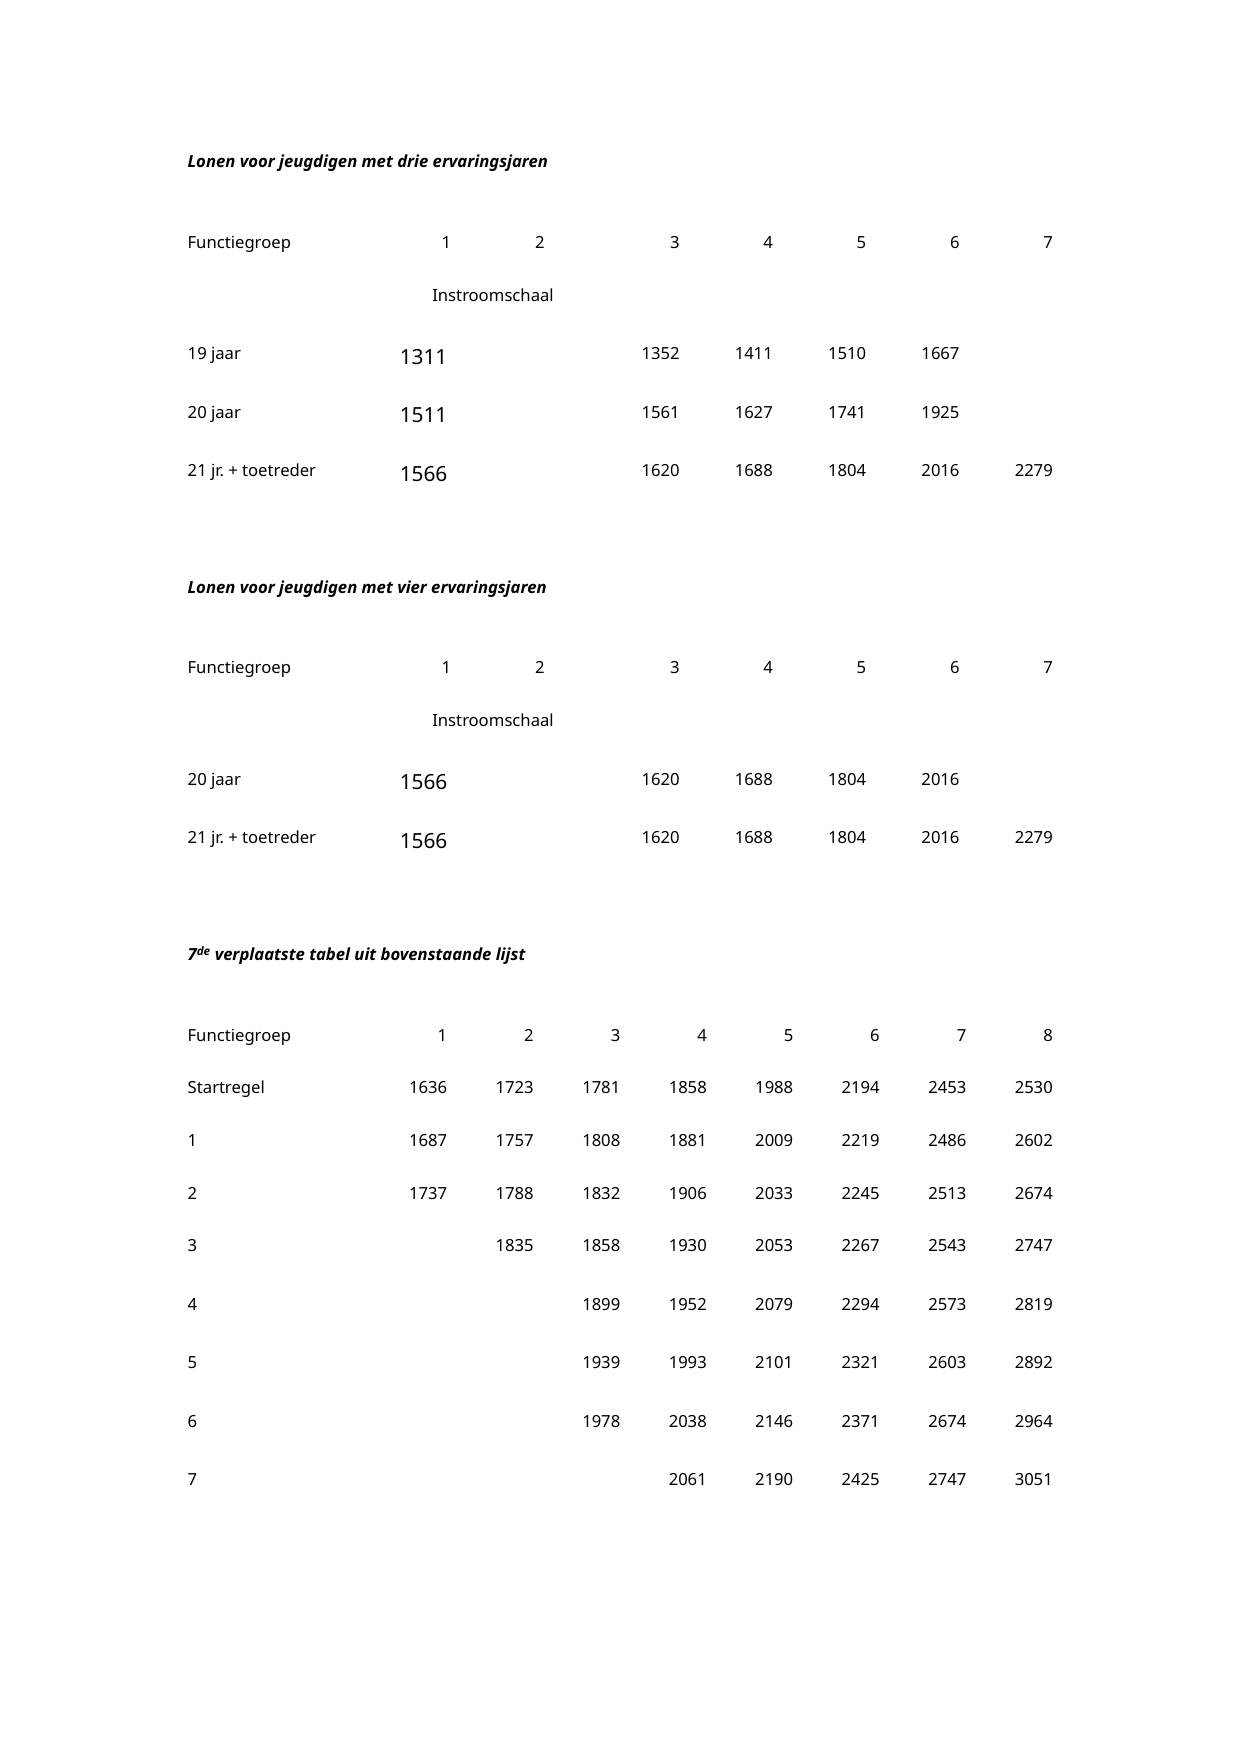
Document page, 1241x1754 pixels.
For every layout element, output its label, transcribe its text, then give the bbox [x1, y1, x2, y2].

table_cell 1352 [586, 342, 679, 400]
table_cell 2219 [793, 1129, 879, 1181]
table_cell 1906 [620, 1181, 706, 1234]
table_cell 2279 [959, 826, 1053, 884]
table_cell 1620 [586, 826, 679, 884]
table_header 1 [361, 1023, 447, 1076]
table_cell 1835 [447, 1234, 533, 1292]
table_cell 1804 [773, 826, 866, 884]
table_header 4 [679, 656, 773, 709]
table_cell [447, 1468, 533, 1526]
table_cell [447, 1351, 533, 1409]
table_cell 1978 [534, 1409, 620, 1468]
table_header Functiegroep [188, 656, 399, 709]
table_cell 1636 [361, 1076, 447, 1129]
table_cell 1561 [586, 400, 679, 459]
table_cell 1788 [447, 1181, 533, 1234]
table_cell 2194 [793, 1076, 879, 1129]
table_cell 3051 [966, 1468, 1053, 1526]
table_cell [959, 283, 1053, 342]
table_cell [959, 767, 1053, 826]
table_cell 1627 [679, 400, 773, 459]
text 7de verplaatste tabel uit bovenstaande lijst [187, 943, 1053, 965]
table_cell Instroomschaal [400, 709, 586, 767]
table_cell 1737 [361, 1181, 447, 1234]
table_cell 2603 [880, 1351, 966, 1409]
table_cell 2053 [706, 1234, 793, 1292]
table_cell [679, 283, 773, 342]
table_header 3 [586, 656, 679, 709]
table_cell 2371 [793, 1409, 879, 1468]
table_cell 1566 [400, 767, 586, 826]
table_cell 2190 [706, 1468, 793, 1526]
table_cell 2294 [793, 1293, 879, 1351]
table_cell 2674 [880, 1409, 966, 1468]
table_cell 1688 [679, 826, 773, 884]
table_cell 1808 [534, 1129, 620, 1181]
table_cell 21 jr. + toetreder [188, 826, 399, 884]
text Lonen voor jeugdigen met vier ervaringsjaren [187, 576, 1053, 598]
table_cell 2267 [793, 1234, 879, 1292]
table_cell 3 [188, 1234, 361, 1292]
table_cell 1939 [534, 1351, 620, 1409]
table_cell 2038 [620, 1409, 706, 1468]
table_header 4 [679, 231, 773, 283]
table_cell 2 [188, 1181, 361, 1234]
table_header 2 [447, 1023, 533, 1076]
table_cell 2016 [866, 767, 959, 826]
table_cell [447, 1409, 533, 1468]
table_cell 2146 [706, 1409, 793, 1468]
table_cell 1881 [620, 1129, 706, 1181]
table_cell 1925 [866, 400, 959, 459]
table_cell [361, 1293, 447, 1351]
table_header 8 [966, 1023, 1053, 1076]
table_header 4 [620, 1023, 706, 1076]
table_cell 2321 [793, 1351, 879, 1409]
table_header 3 [586, 231, 679, 283]
table_cell 2033 [706, 1181, 793, 1234]
table_header 5 [706, 1023, 793, 1076]
table_cell 1952 [620, 1293, 706, 1351]
table_cell 1311 [400, 342, 586, 400]
table_cell 1781 [534, 1076, 620, 1129]
table_cell [447, 1293, 533, 1351]
table_cell 1930 [620, 1234, 706, 1292]
table_cell 1988 [706, 1076, 793, 1129]
table_cell 2009 [706, 1129, 793, 1181]
table_cell [773, 709, 866, 767]
table_cell 1804 [773, 767, 866, 826]
table_cell 2513 [880, 1181, 966, 1234]
table_cell [534, 1468, 620, 1526]
table_cell 2964 [966, 1409, 1053, 1468]
table_cell 1723 [447, 1076, 533, 1129]
table_cell 2279 [959, 459, 1053, 517]
table_cell [188, 709, 399, 767]
table_cell 1757 [447, 1129, 533, 1181]
table_header 5 [773, 231, 866, 283]
table_cell Startregel [188, 1076, 361, 1129]
table_cell 1411 [679, 342, 773, 400]
table_cell 1899 [534, 1293, 620, 1351]
table_cell 2573 [880, 1293, 966, 1351]
table_header 1 [400, 231, 493, 283]
table_cell 1510 [773, 342, 866, 400]
table_cell [361, 1409, 447, 1468]
table_cell [188, 283, 399, 342]
table_cell 2425 [793, 1468, 879, 1526]
table_header 7 [959, 656, 1053, 709]
table_cell 1858 [620, 1076, 706, 1129]
table_cell 2747 [880, 1468, 966, 1526]
table_cell 1858 [534, 1234, 620, 1292]
table_cell [959, 400, 1053, 459]
table_cell [679, 709, 773, 767]
table_cell 2486 [880, 1129, 966, 1181]
table_cell 1687 [361, 1129, 447, 1181]
table_cell 2016 [866, 826, 959, 884]
table_cell 1620 [586, 767, 679, 826]
table_header 6 [866, 231, 959, 283]
table_cell [866, 283, 959, 342]
table_cell [361, 1468, 447, 1526]
table_cell 1566 [400, 459, 586, 517]
table_header 7 [959, 231, 1053, 283]
table_cell [773, 283, 866, 342]
table_cell 1688 [679, 767, 773, 826]
table_cell 1804 [773, 459, 866, 517]
table_header 2 [493, 656, 586, 709]
table_cell 6 [188, 1409, 361, 1468]
table_header 3 [534, 1023, 620, 1076]
table_cell 1688 [679, 459, 773, 517]
table_cell Instroomschaal [400, 283, 586, 342]
table_cell 1832 [534, 1181, 620, 1234]
table_cell 2530 [966, 1076, 1053, 1129]
table_cell 20 jaar [188, 767, 399, 826]
table_cell 2101 [706, 1351, 793, 1409]
table_header Functiegroep [188, 1023, 361, 1076]
text Lonen voor jeugdigen met drie ervaringsjaren [187, 150, 1053, 173]
table_header 1 [400, 656, 493, 709]
table_header 5 [773, 656, 866, 709]
table_cell [959, 342, 1053, 400]
table_header 7 [880, 1023, 966, 1076]
table_cell [586, 283, 679, 342]
table_cell 1 [188, 1129, 361, 1181]
table_cell 2892 [966, 1351, 1053, 1409]
table_header Functiegroep [188, 231, 399, 283]
table_cell 19 jaar [188, 342, 399, 400]
table_cell 1620 [586, 459, 679, 517]
table_cell 4 [188, 1293, 361, 1351]
table_cell 5 [188, 1351, 361, 1409]
table_cell 1741 [773, 400, 866, 459]
table_cell [959, 709, 1053, 767]
table_cell [361, 1351, 447, 1409]
table_cell 2245 [793, 1181, 879, 1234]
table_cell 2747 [966, 1234, 1053, 1292]
table_cell 2602 [966, 1129, 1053, 1181]
table_cell 1993 [620, 1351, 706, 1409]
table_cell 2453 [880, 1076, 966, 1129]
table_cell [586, 709, 679, 767]
table_cell 2079 [706, 1293, 793, 1351]
table_header 6 [866, 656, 959, 709]
table_cell 2061 [620, 1468, 706, 1526]
table_cell 20 jaar [188, 400, 399, 459]
table_cell [361, 1234, 447, 1292]
table_cell 1667 [866, 342, 959, 400]
table_cell 1566 [400, 826, 586, 884]
table_cell 2543 [880, 1234, 966, 1292]
table_cell [866, 709, 959, 767]
table_header 6 [793, 1023, 879, 1076]
table_cell 2016 [866, 459, 959, 517]
table_cell 1511 [400, 400, 586, 459]
table_cell 2674 [966, 1181, 1053, 1234]
table_header 2 [493, 231, 586, 283]
table_cell 7 [188, 1468, 361, 1526]
table_cell 21 jr. + toetreder [188, 459, 399, 517]
table_cell 2819 [966, 1293, 1053, 1351]
